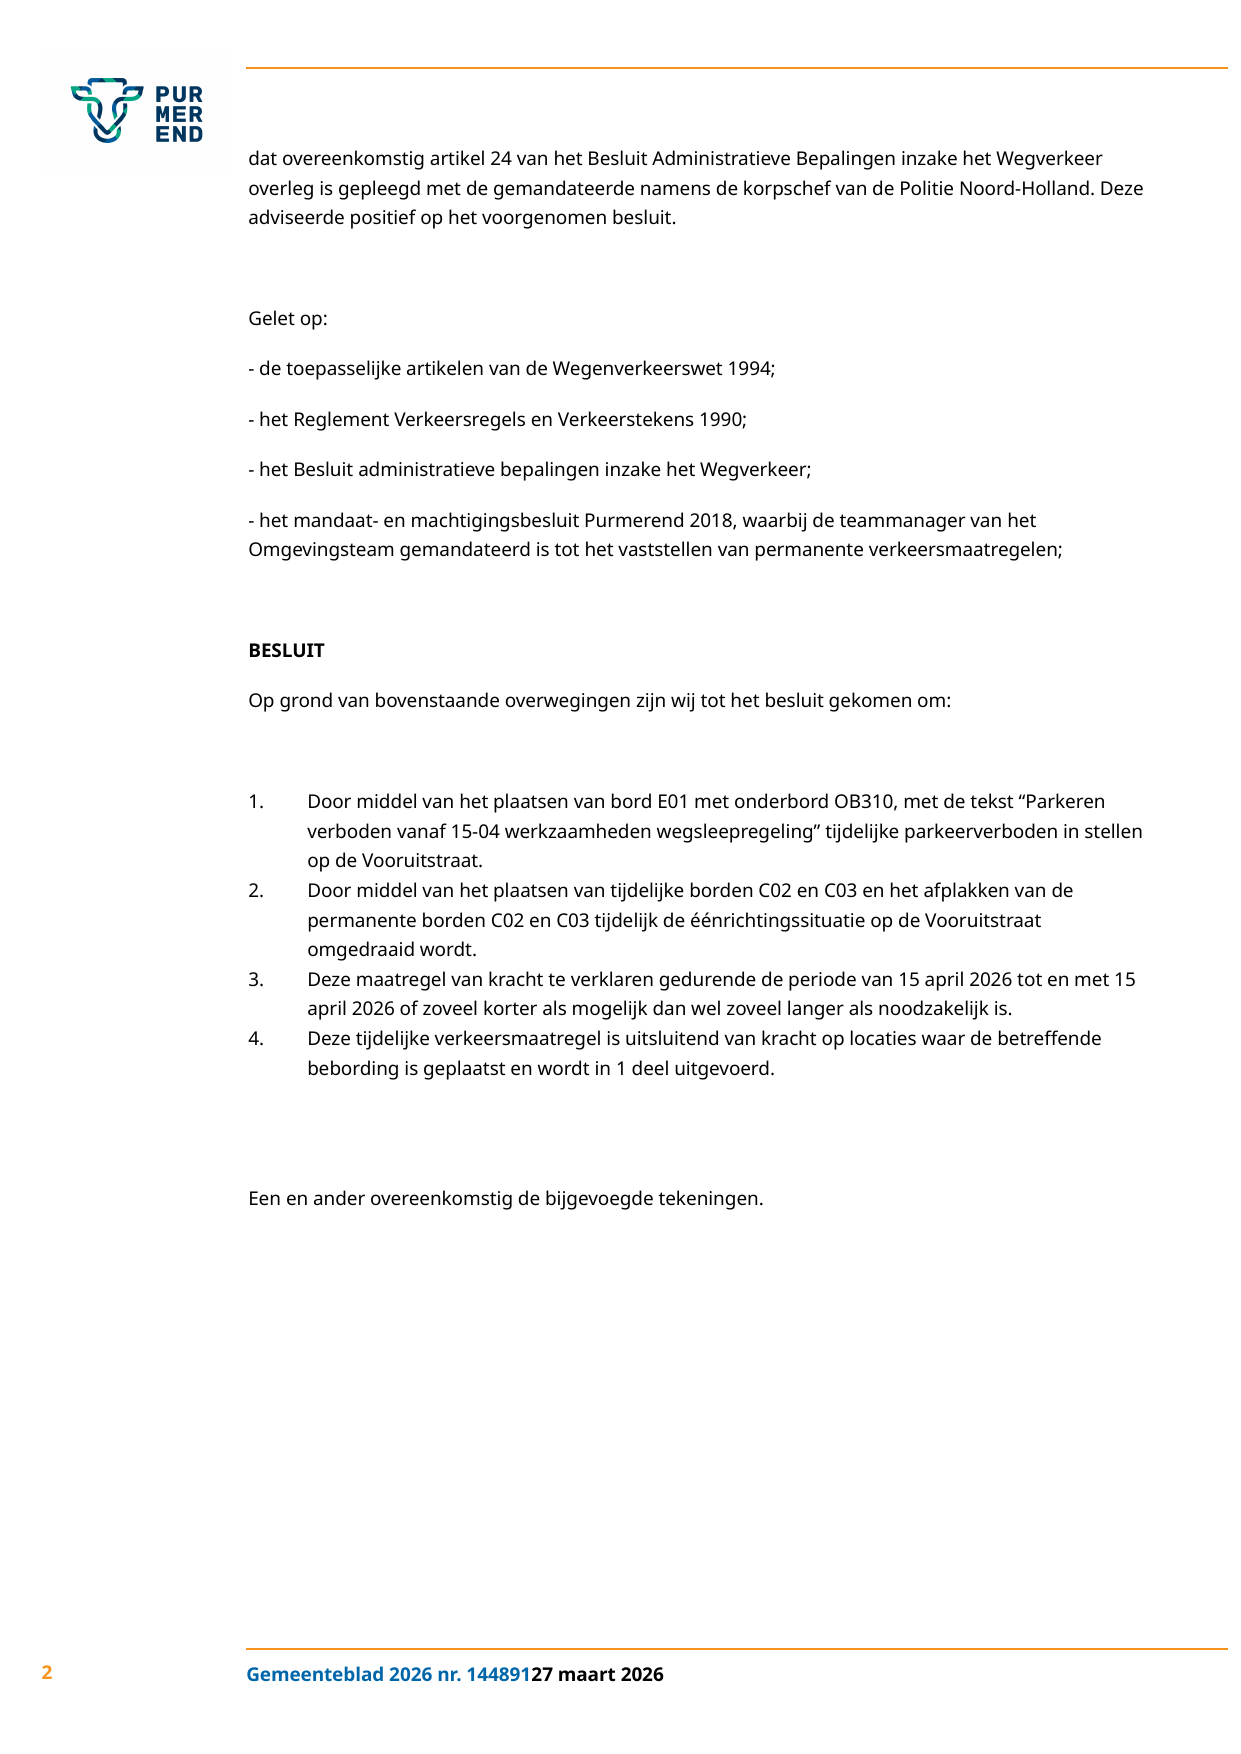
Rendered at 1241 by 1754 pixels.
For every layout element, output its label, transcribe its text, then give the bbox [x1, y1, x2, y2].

text Gelet op: [248, 305, 1152, 331]
list Deze tijdelijke verkeersmaatregel is uitsluitend van kracht op locaties waar de betreffende bebording is geplaatst en wordt in 1 deel uitgevoerd. [248, 1025, 1152, 1081]
list Door middel van het plaatsen van bord E01 met onderbord OB310, met de tekst “Parkeren verboden vanaf 15-04 werkzaamheden wegsleepregeling” tijdelijke parkeerverboden in stellen op de Vooruitstraat. [248, 788, 1152, 873]
list Door middel van het plaatsen van tijdelijke borden C02 en C03 en het afplakken van de permanente borden C02 en C03 tijdelijk de éénrichtingssituatie op de Vooruitstraat omgedraaid wordt. [248, 877, 1152, 962]
text - het Reglement Verkeersregels en Verkeerstekens 1990; [248, 406, 1152, 432]
picture [41, 47, 231, 172]
text BESLUIT [248, 637, 1152, 663]
text dat overeenkomstig artikel 24 van het Besluit Administratieve Bepalingen inzake het Wegverkeer overleg is gepleegd met de gemandateerde namens de korpschef van de Politie Noord-Holland. Deze adviseerde positief op het voorgenomen besluit. [248, 145, 1152, 230]
text - het mandaat- en machtigingsbesluit Purmerend 2018, waarbij de teammanager van het Omgevingsteam gemandateerd is tot het vaststellen van permanente verkeersmaatregelen; [248, 507, 1152, 562]
text - het Besluit administratieve bepalingen inzake het Wegverkeer; [248, 456, 1152, 482]
list Deze maatregel van kracht te verklaren gedurende de periode van 15 april 2026 tot en met 15 april 2026 of zoveel korter als mogelijk dan wel zoveel langer als noodzakelijk is. [248, 966, 1152, 1021]
text - de toepasselijke artikelen van de Wegenverkeerswet 1994; [248, 356, 1152, 381]
text Op grond van bovenstaande overwegingen zijn wij tot het besluit gekomen om: [248, 688, 1152, 713]
text Een en ander overeenkomstig de bijgevoegde tekeningen. [248, 1185, 1152, 1211]
